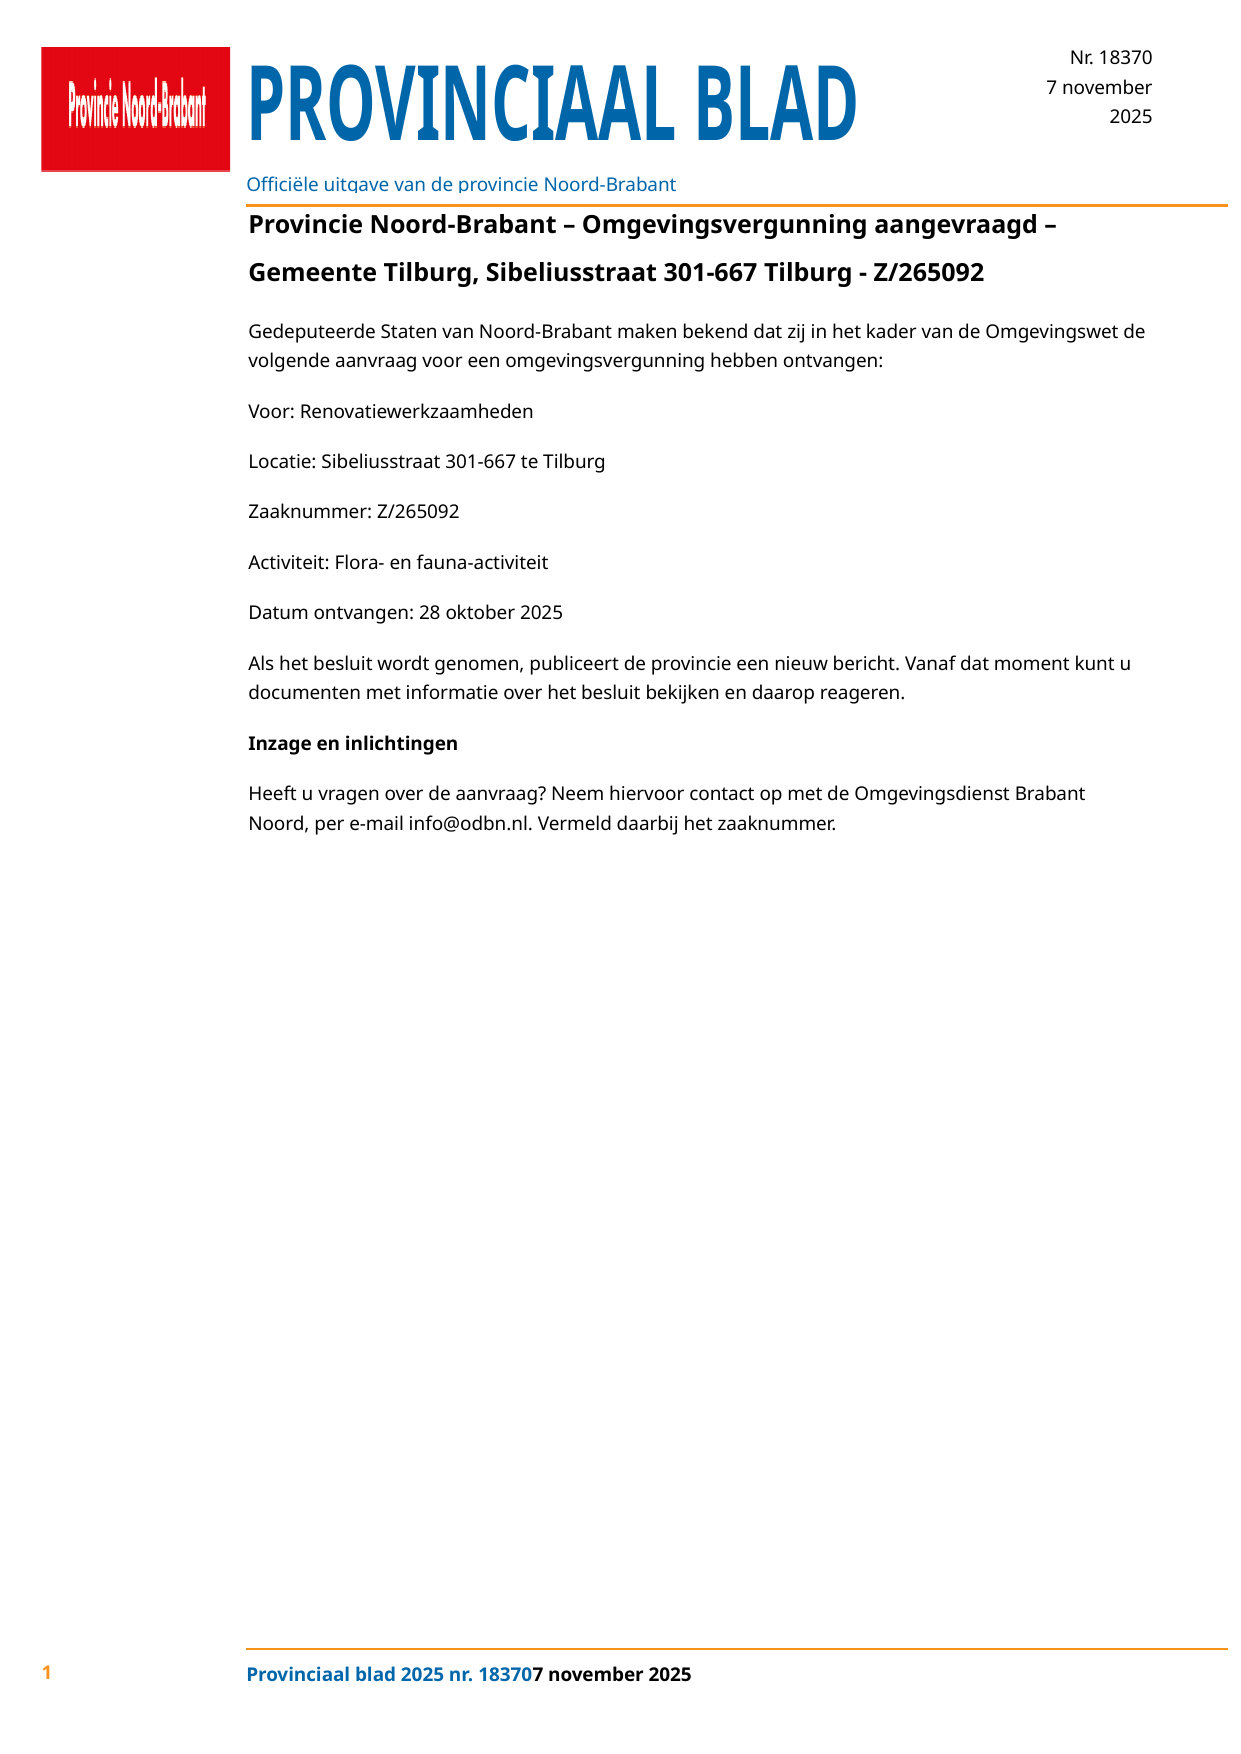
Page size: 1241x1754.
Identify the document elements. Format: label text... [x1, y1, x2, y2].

text Datum ontvangen: 28 oktober 2025 [248, 599, 1152, 625]
text Gedeputeerde Staten van Noord-Brabant maken bekend dat zij in het kader van de Omgevingswet de volgende aanvraag voor een omgevingsvergunning hebben ontvangen: [248, 318, 1152, 373]
text Zaaknummer: Z/265092 [248, 499, 1152, 524]
text Locatie: Sibeliusstraat 301-667 te Tilburg [248, 448, 1152, 474]
text Voor: Renovatiewerkzaamheden [248, 398, 1152, 424]
picture [41, 47, 231, 172]
text Inzage en inlichtingen [248, 730, 1152, 756]
text Als het besluit wordt genomen, publiceert de provincie een nieuw bericht. Vanaf dat moment kunt u documenten met informatie over het besluit bekijken en daarop reageren. [248, 650, 1152, 705]
text Activiteit: Flora- en fauna-activiteit [248, 549, 1152, 575]
text Provincie Noord-Brabant – Omgevingsvergunning aangevraagd – Gemeente Tilburg, Sibeliusstraat 301-667 Tilburg - Z/265092 [248, 207, 1152, 288]
text Heeft u vragen over de aanvraag? Neem hiervoor contact op met de Omgevingsdienst Brabant Noord, per e-mail info@odbn.nl. Vermeld daarbij het zaaknummer. [248, 780, 1152, 836]
